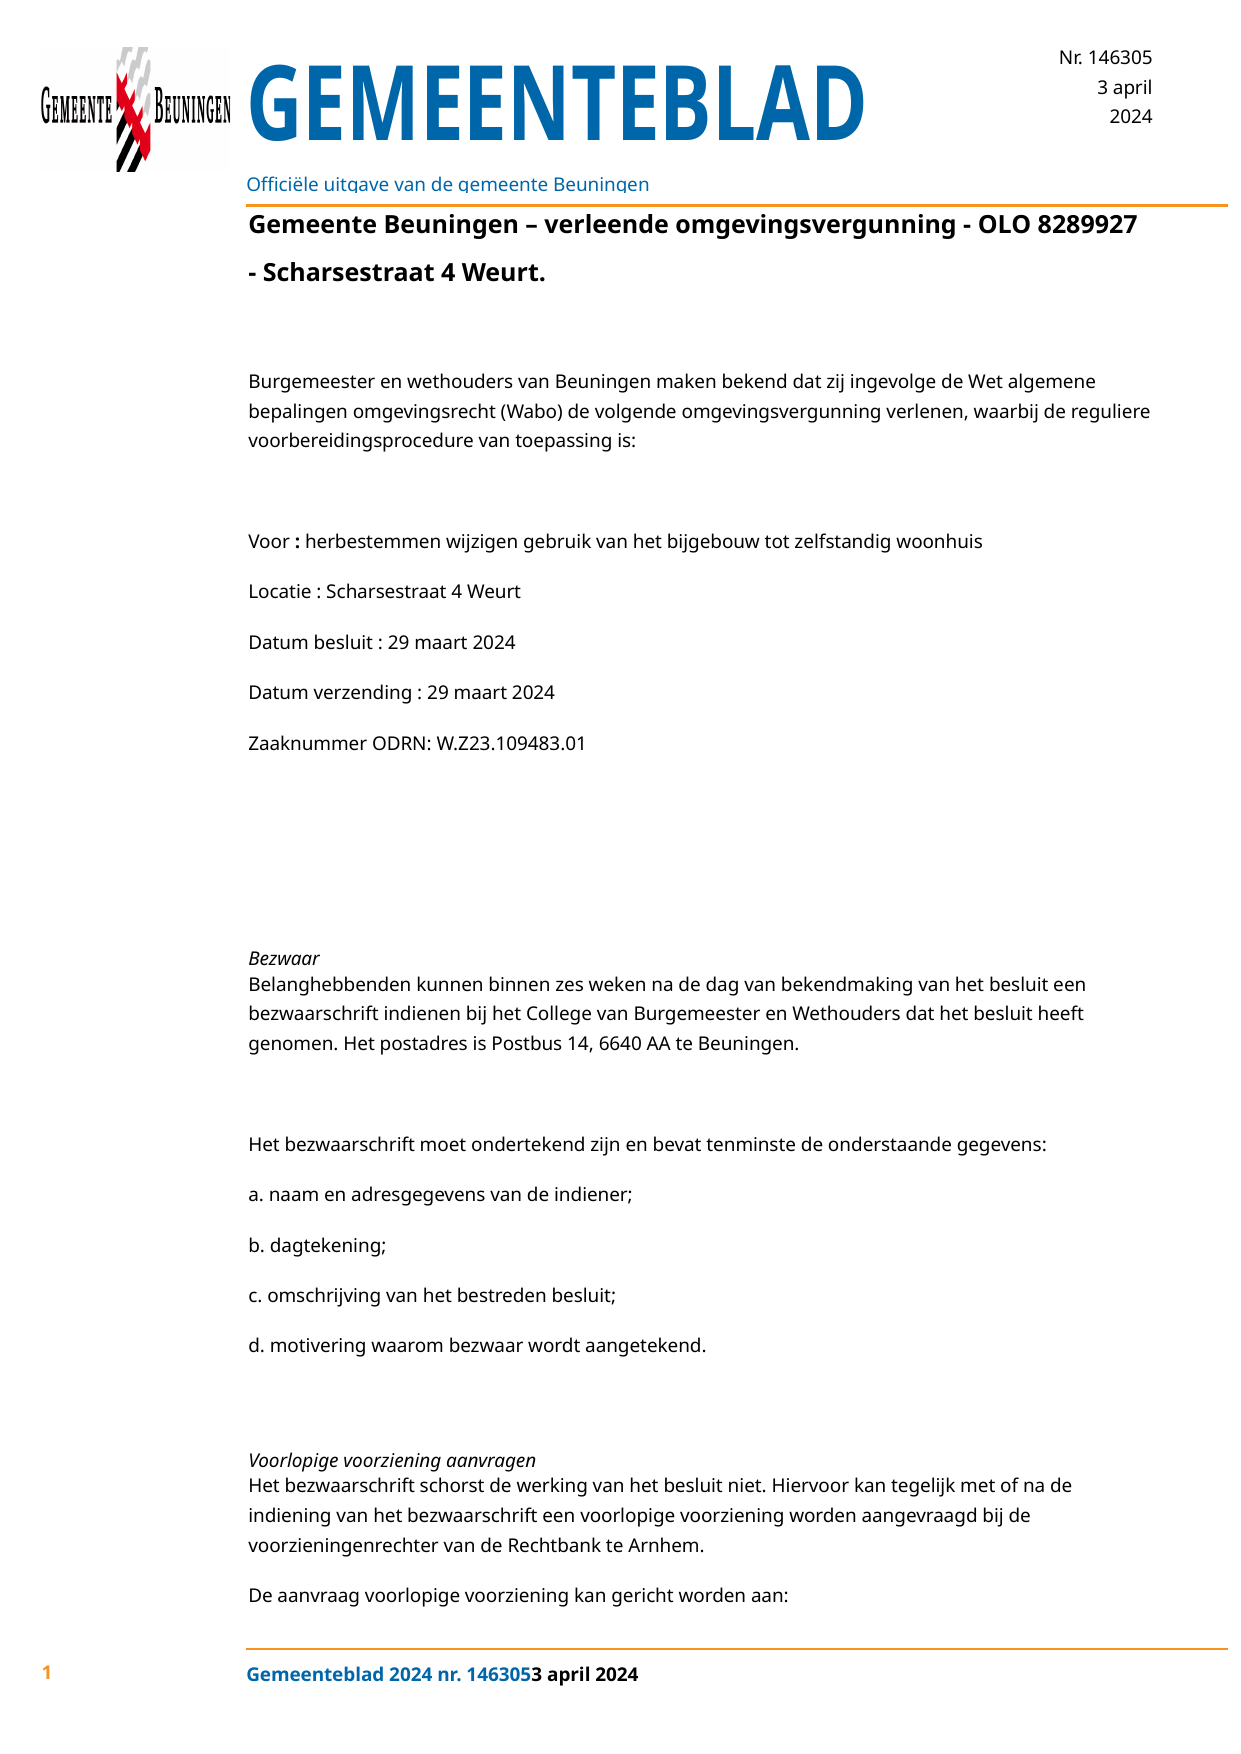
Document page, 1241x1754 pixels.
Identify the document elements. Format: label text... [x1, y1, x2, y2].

text Datum verzending : 29 maart 2024 [248, 679, 1152, 705]
text Het bezwaarschrift schorst de werking van het besluit niet. Hiervoor kan tegelijk met of na de indiening van het bezwaarschrift een voorlopige voorziening worden aangevraagd bij de voorzieningenrechter van de Rechtbank te Arnhem. [248, 1473, 1152, 1558]
text Het bezwaarschrift moet ondertekend zijn en bevat tenminste de onderstaande gegevens: [248, 1131, 1152, 1157]
text Belanghebbenden kunnen binnen zes weken na de dag van bekendmaking van het besluit een bezwaarschrift indienen bij het College van Burgemeester en Wethouders dat het besluit heeft genomen. Het postadres is Postbus 14, 6640 AA te Beuningen. [248, 971, 1152, 1056]
text Zaaknummer ODRN: W.Z23.109483.01 [248, 730, 1152, 756]
picture [41, 47, 231, 172]
text Voorlopige voorziening aanvragen [248, 1447, 1152, 1473]
text Voor : herbestemmen wijzigen gebruik van het bijgebouw tot zelfstandig woonhuis [248, 528, 1152, 554]
text Bezwaar [248, 945, 1152, 971]
text c. omschrijving van het bestreden besluit; [248, 1282, 1152, 1308]
text De aanvraag voorlopige voorziening kan gericht worden aan: [248, 1582, 1152, 1608]
text Burgemeester en wethouders van Beuningen maken bekend dat zij ingevolge de Wet algemene bepalingen omgevingsrecht (Wabo) de volgende omgevingsvergunning verlenen, waarbij de reguliere voorbereidingsprocedure van toepassing is: [248, 368, 1152, 453]
text d. motivering waarom bezwaar wordt aangetekend. [248, 1333, 1152, 1358]
text a. naam en adresgegevens van de indiener; [248, 1181, 1152, 1207]
text Locatie : Scharsestraat 4 Weurt [248, 579, 1152, 604]
text b. dagtekening; [248, 1232, 1152, 1257]
text Gemeente Beuningen – verleende omgevingsvergunning - OLO 8289927 - Scharsestraat 4 Weurt. [248, 207, 1152, 288]
text Datum besluit : 29 maart 2024 [248, 629, 1152, 655]
